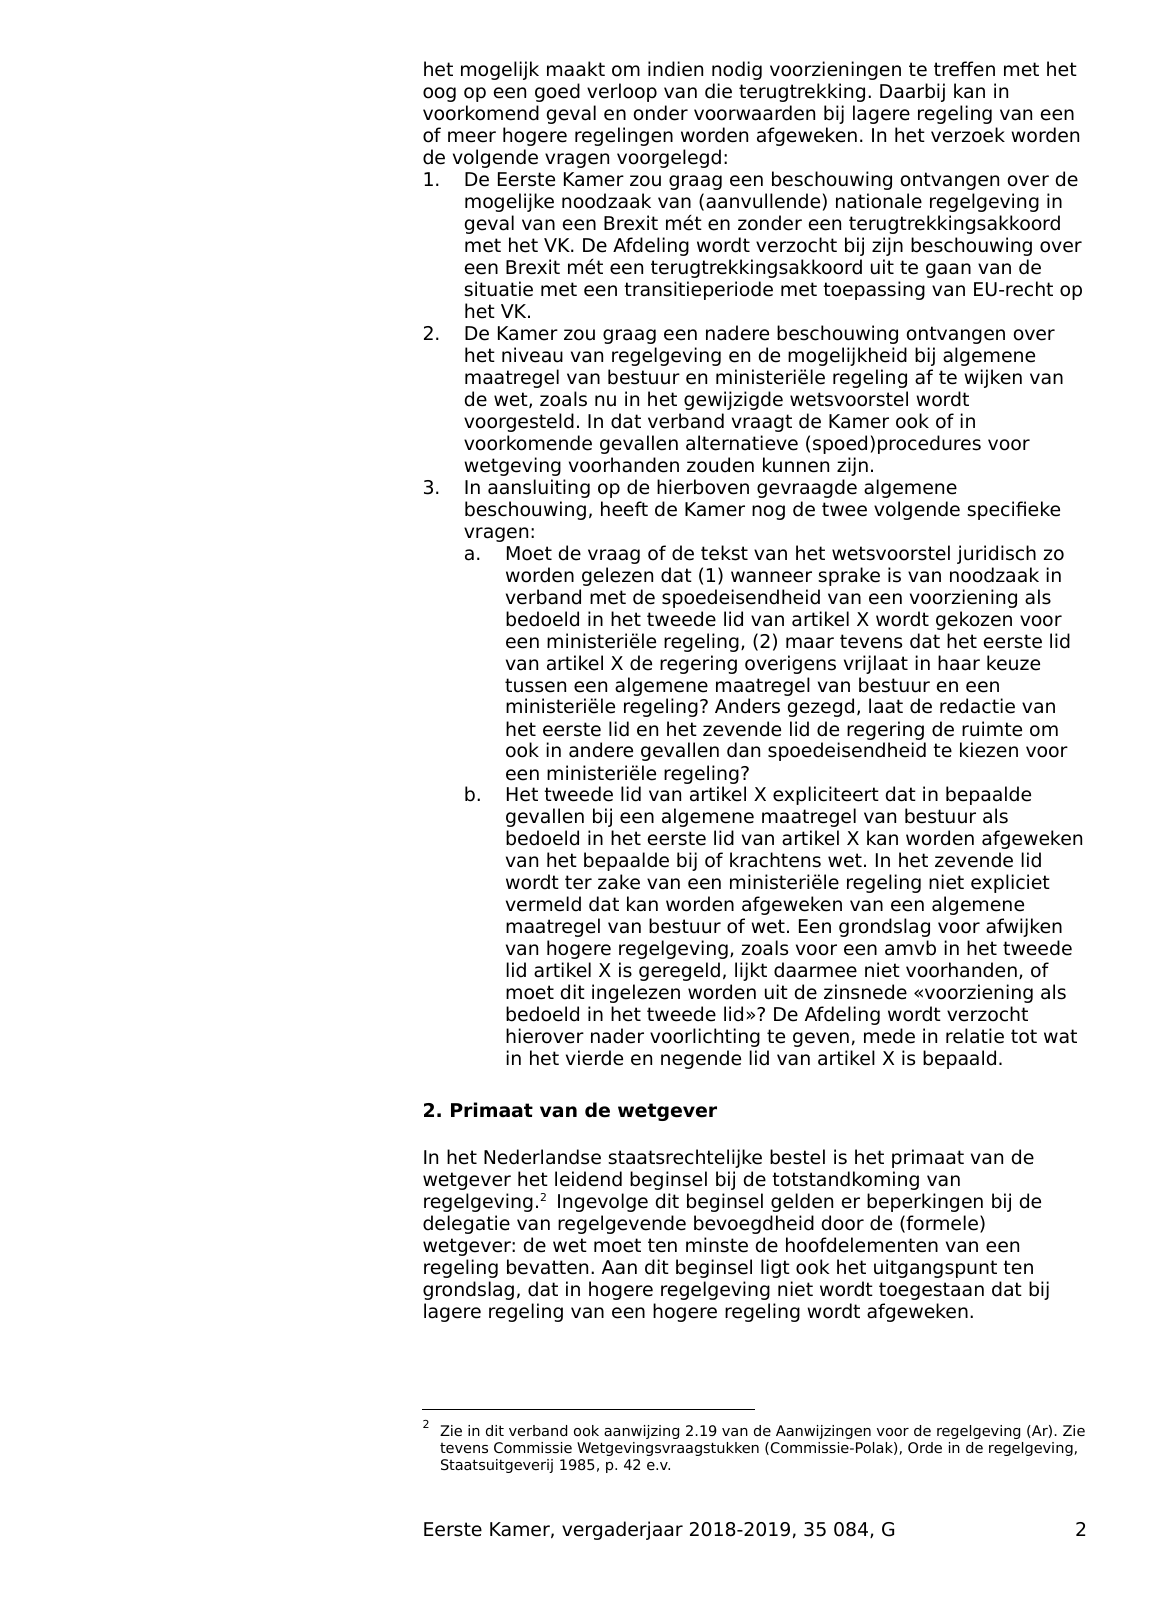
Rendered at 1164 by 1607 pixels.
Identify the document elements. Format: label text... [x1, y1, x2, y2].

text a. Moet de vraag of de tekst van het wetsvoorstel juridisch zo worden gelezen dat (1) wanneer sprake is van noodzaak in verband met de spoedeisendheid van een voorziening als bedoeld in het tweede lid van artikel X wordt gekozen voor een ministeriële regeling, (2) maar tevens dat het eerste lid van artikel X de regering overigens vrijlaat in haar keuze tussen een algemene maatregel van bestuur en een ministeriële regeling? Anders gezegd, laat de redactie van het eerste lid en het zevende lid de regering de ruimte om ook in andere gevallen dan spoedeisendheid te kiezen voor een ministeriële regeling? [464, 543, 1087, 784]
text In het Nederlandse staatsrechtelijke bestel is het primaat van de wetgever het leidend beginsel bij de totstandkoming van regelgeving. Ingevolge dit beginsel gelden er beperkingen bij de delegatie van regelgevende bevoegdheid door de (formele) wetgever: de wet moet ten minste de hoofdelementen van een regeling bevatten. Aan dit beginsel ligt ook het uitgangspunt ten grondslag, dat in hogere regelgeving niet wordt toegestaan dat bij lagere regeling van een hogere regeling wordt afgeweken. [422, 1147, 1087, 1323]
subtitle 2. Primaat van de wetgever [422, 1100, 1087, 1122]
text b. Het tweede lid van artikel X expliciteert dat in bepaalde gevallen bij een algemene maatregel van bestuur als bedoeld in het eerste lid van artikel X kan worden afgeweken van het bepaalde bij of krachtens wet. In het zevende lid wordt ter zake van een ministeriële regeling niet expliciet vermeld dat kan worden afgeweken van een algemene maatregel van bestuur of wet. Een grondslag voor afwijken van hogere regelgeving, zoals voor een amvb in het tweede lid artikel X is geregeld, lijkt daarmee niet voorhanden, of moet dit ingelezen worden uit de zinsnede «voorziening als bedoeld in het tweede lid»? De Afdeling wordt verzocht hierover nader voorlichting te geven, mede in relatie tot wat in het vierde en negende lid van artikel X is bepaald. [464, 784, 1087, 1070]
text Zie in dit verband ook aanwijzing 2.19 van de Aanwijzingen voor de regelgeving (Ar). Zie tevens Commissie Wetgevingsvraagstukken (Commissie-Polak), Orde in de regelgeving, Staatsuitgeverij 1985, p. 42 e.v. [422, 1418, 1087, 1474]
text het mogelijk maakt om indien nodig voorzieningen te treffen met het oog op een goed verloop van die terugtrekking. Daarbij kan in voorkomend geval en onder voorwaarden bij lagere regeling van een of meer hogere regelingen worden afgeweken. In het verzoek worden de volgende vragen voorgelegd: [422, 59, 1087, 169]
text 3. In aansluiting op de hierboven gevraagde algemene beschouwing, heeft de Kamer nog de twee volgende specifieke vragen: [422, 477, 1087, 543]
text 1. De Eerste Kamer zou graag een beschouwing ontvangen over de mogelijke noodzaak van (aanvullende) nationale regelgeving in geval van een Brexit mét en zonder een terugtrekkingsakkoord met het VK. De Afdeling wordt verzocht bij zijn beschouwing over een Brexit mét een terugtrekkingsakkoord uit te gaan van de situatie met een transitieperiode met toepassing van EU-recht op het VK. [422, 169, 1087, 323]
text 2. De Kamer zou graag een nadere beschouwing ontvangen over het niveau van regelgeving en de mogelijkheid bij algemene maatregel van bestuur en ministeriële regeling af te wijken van de wet, zoals nu in het gewijzigde wetsvoorstel wordt voorgesteld. In dat verband vraagt de Kamer ook of in voorkomende gevallen alternatieve (spoed)procedures voor wetgeving voorhanden zouden kunnen zijn. [422, 323, 1087, 477]
